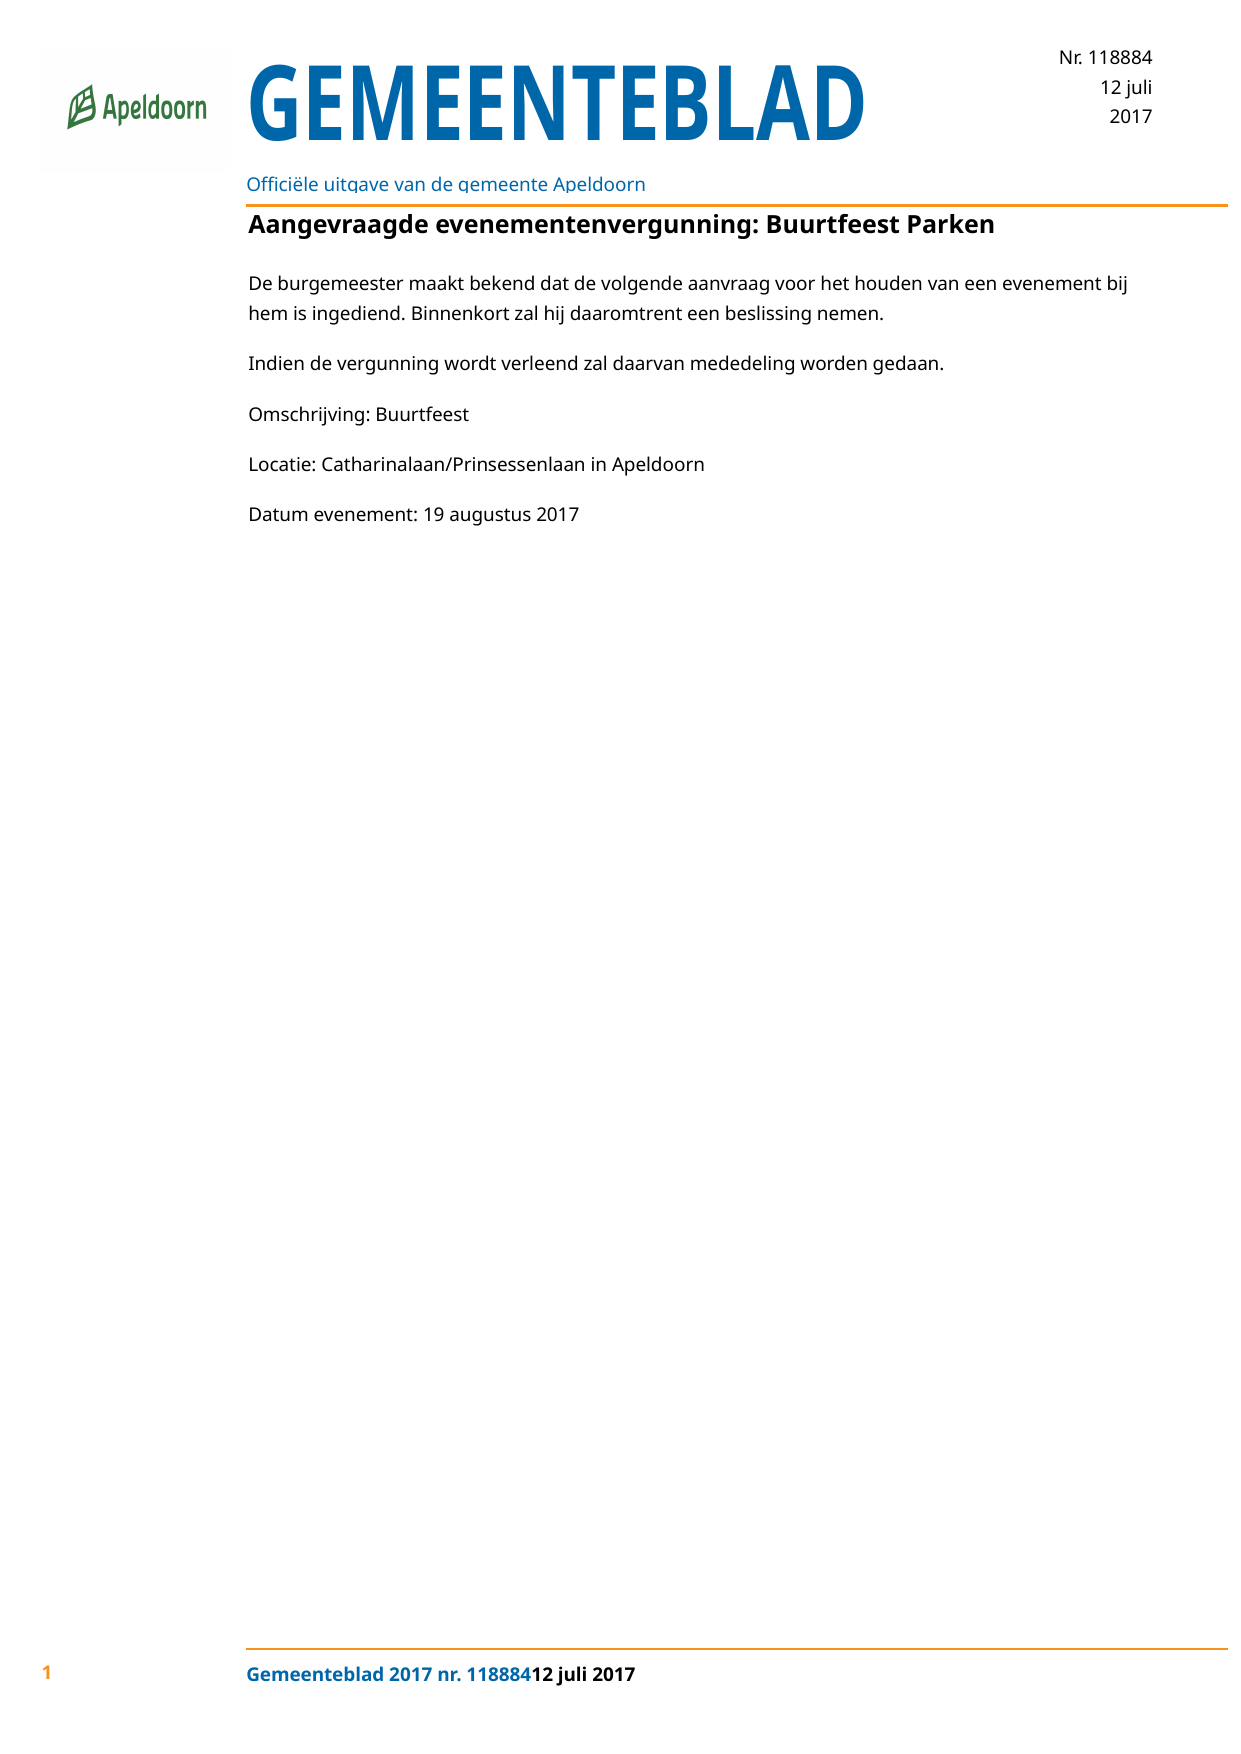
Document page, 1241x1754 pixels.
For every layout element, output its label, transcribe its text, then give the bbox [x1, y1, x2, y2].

text Aangevraagde evenementenvergunning: Buurtfeest Parken [248, 207, 1152, 241]
text Locatie: Catharinalaan/Prinsessenlaan in Apeldoorn [248, 451, 1152, 477]
text Datum evenement: 19 augustus 2017 [248, 502, 1152, 527]
text Indien de vergunning wordt verleend zal daarvan mededeling worden gedaan. [248, 350, 1152, 376]
picture [41, 47, 231, 172]
text Omschrijving: Buurtfeest [248, 401, 1152, 426]
text De burgemeester maakt bekend dat de volgende aanvraag voor het houden van een evenement bij hem is ingediend. Binnenkort zal hij daaromtrent een beslissing nemen. [248, 270, 1152, 326]
